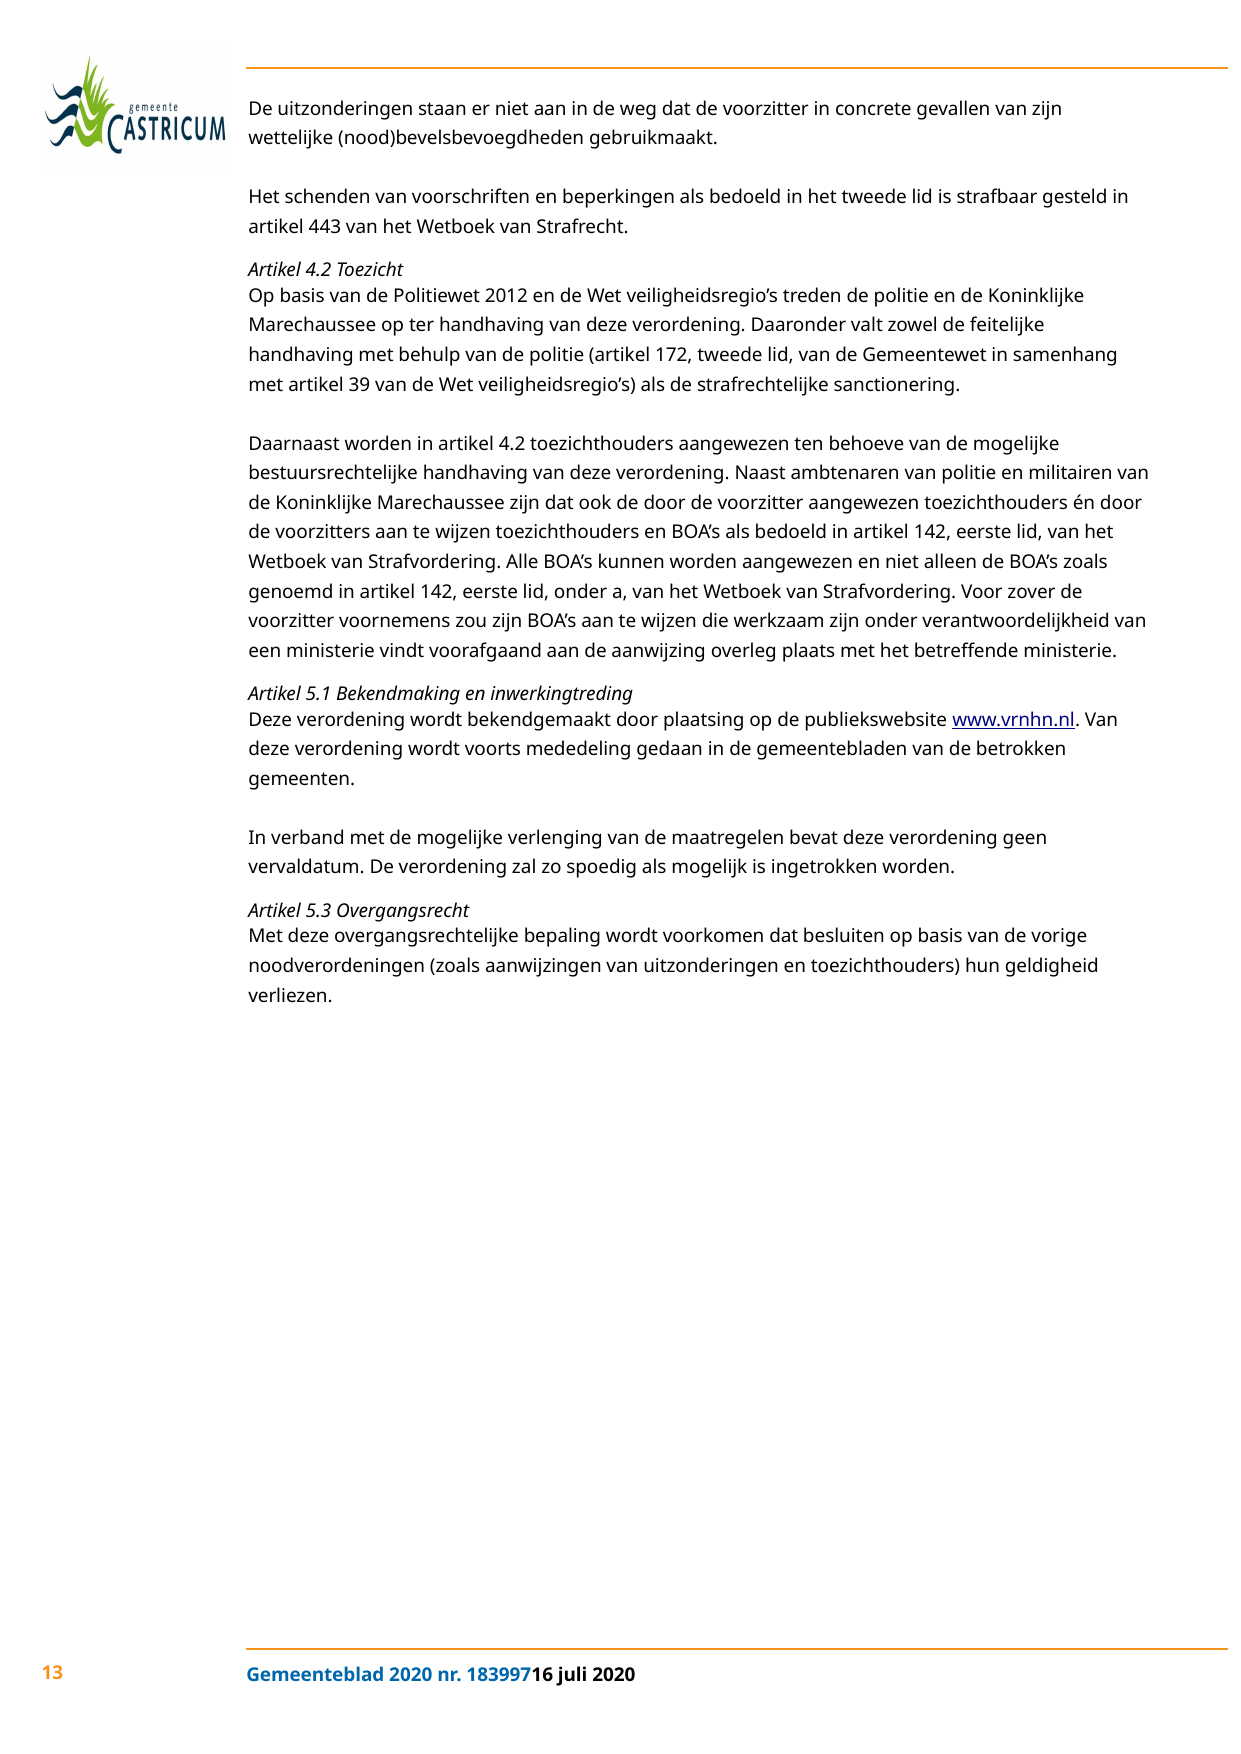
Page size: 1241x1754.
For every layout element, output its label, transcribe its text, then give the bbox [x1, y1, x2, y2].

text Artikel 4.2 Toezicht [248, 256, 1152, 282]
text Artikel 5.1 Bekendmaking en inwerkingtreding [248, 680, 1152, 706]
picture [41, 47, 231, 172]
text Daarnaast worden in artikel 4.2 toezichthouders aangewezen ten behoeve van de mogelijke bestuursrechtelijke handhaving van deze verordening. Naast ambtenaren van politie en militairen van de Koninklijke Marechaussee zijn dat ook de door de voorzitter aangewezen toezichthouders én door de voorzitters aan te wijzen toezichthouders en BOA’s als bedoeld in artikel 142, eerste lid, van het Wetboek van Strafvordering. Alle BOA’s kunnen worden aangewezen en niet alleen de BOA’s zoals genoemd in artikel 142, eerste lid, onder a, van het Wetboek van Strafvordering. Voor zover de voorzitter voornemens zou zijn BOA’s aan te wijzen die werkzaam zijn onder verantwoordelijkheid van een ministerie vindt voorafgaand aan de aanwijzing overleg plaats met het betreffende ministerie. [248, 430, 1152, 663]
text Deze verordening wordt bekendgemaakt door plaatsing op de publiekswebsite www.vrnhn.nl. Van deze verordening wordt voorts mededeling gedaan in de gemeentebladen van de betrokken gemeenten. [248, 706, 1152, 791]
text In verband met de mogelijke verlenging van de maatregelen bevat deze verordening geen vervaldatum. De verordening zal zo spoedig als mogelijk is ingetrokken worden. [248, 824, 1152, 879]
text Op basis van de Politiewet 2012 en de Wet veiligheidsregio’s treden de politie en de Koninklijke Marechaussee op ter handhaving van deze verordening. Daaronder valt zowel de feitelijke handhaving met behulp van de politie (artikel 172, tweede lid, van de Gemeentewet in samenhang met artikel 39 van de Wet veiligheidsregio’s) als de strafrechtelijke sanctionering. [248, 282, 1152, 396]
text Met deze overgangsrechtelijke bepaling wordt voorkomen dat besluiten op basis van de vorige noodverordeningen (zoals aanwijzingen van uitzonderingen en toezichthouders) hun geldigheid verliezen. [248, 923, 1152, 1007]
text Het schenden van voorschriften en beperkingen als bedoeld in het tweede lid is strafbaar gesteld in artikel 443 van het Wetboek van Strafrecht. [248, 183, 1152, 239]
text Artikel 5.3 Overgangsrecht [248, 897, 1152, 923]
text De uitzonderingen staan er niet aan in de weg dat de voorzitter in concrete gevallen van zijn wettelijke (nood)bevelsbevoegdheden gebruikmaakt. [248, 95, 1152, 150]
